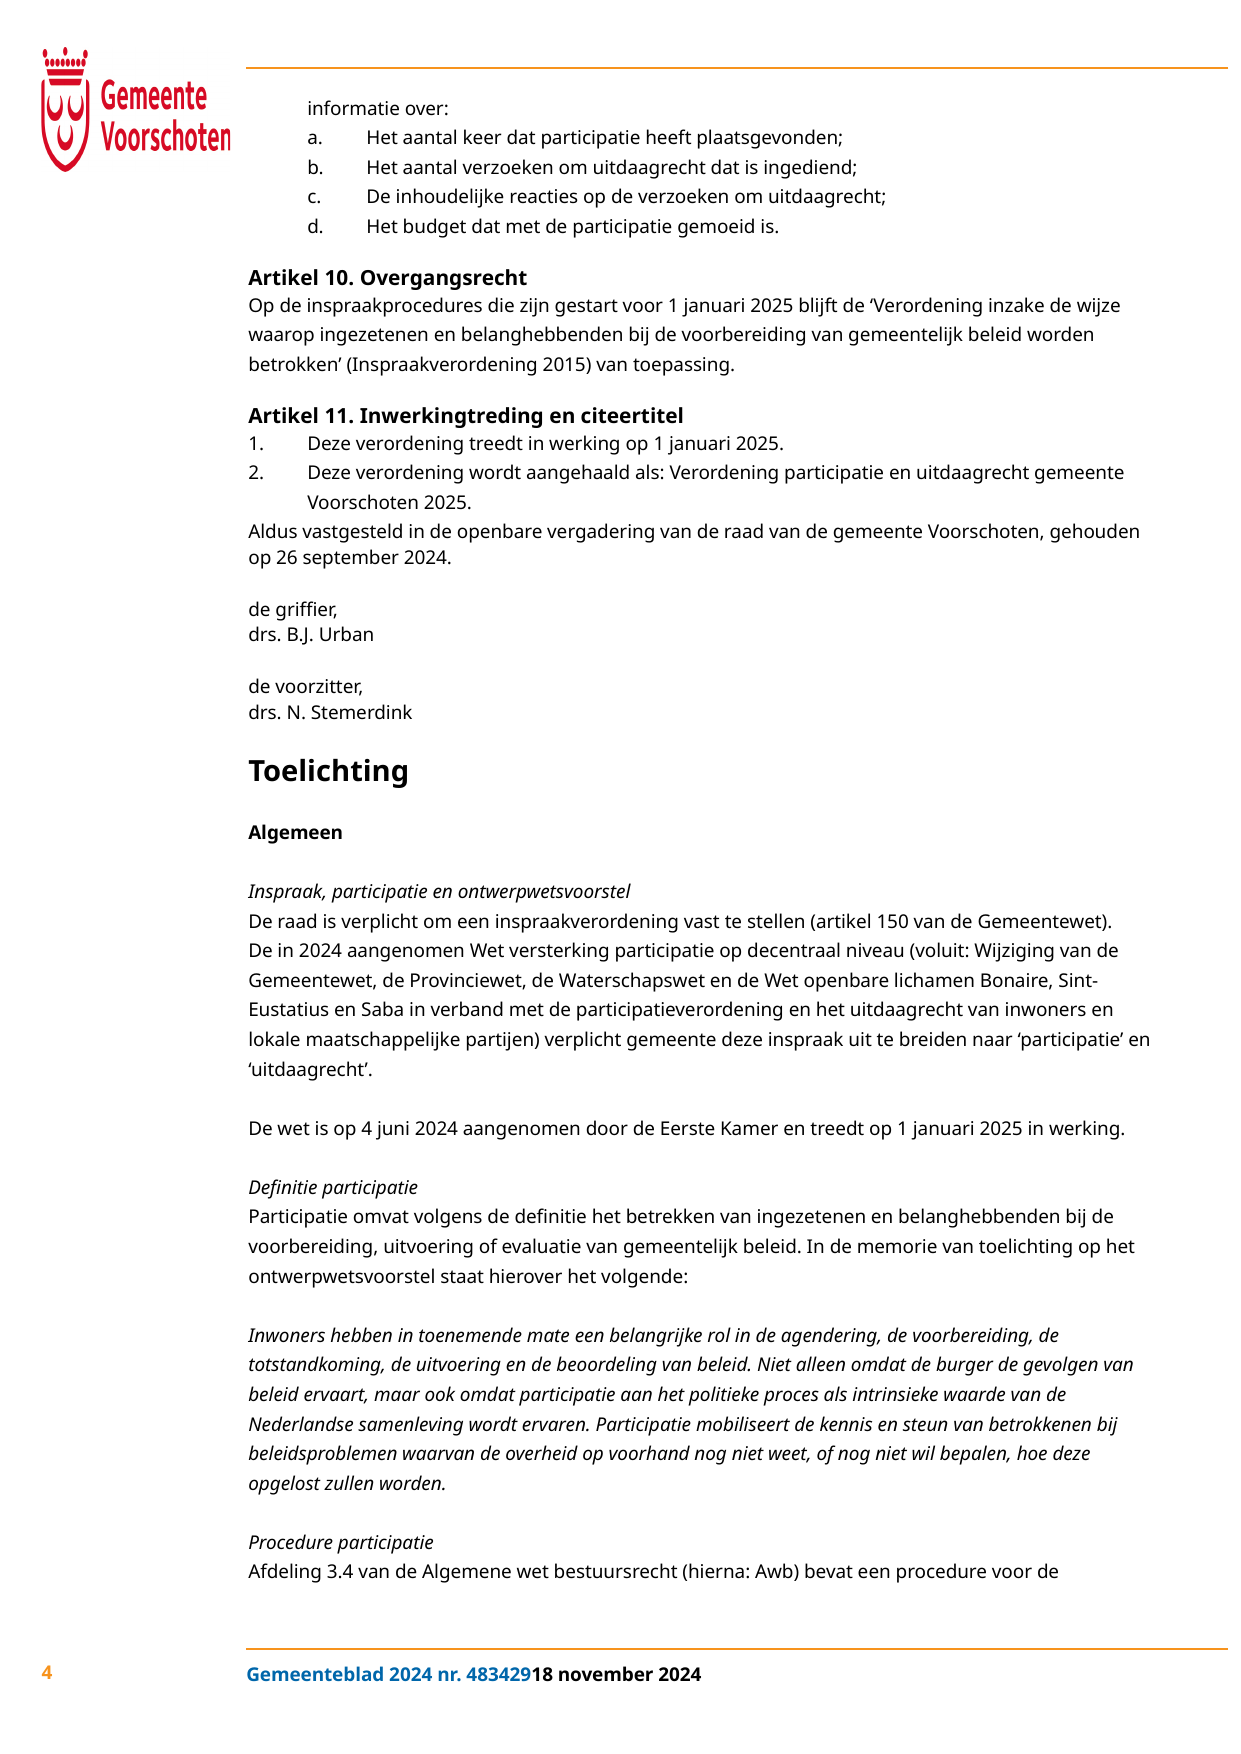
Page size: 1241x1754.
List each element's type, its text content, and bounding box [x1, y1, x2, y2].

text Procedure participatie [248, 1529, 1152, 1555]
text Definitie participatie [248, 1174, 1152, 1200]
text drs. N. Stemerdink [248, 699, 1152, 724]
text Op de inspraakprocedures die zijn gestart voor 1 januari 2025 blijft de ‘Verordening inzake de wijze waarop ingezetenen en belanghebbenden bij de voorbereiding van gemeentelijk beleid worden betrokken’ (Inspraakverordening 2015) van toepassing. [248, 292, 1152, 377]
list informatie over: [248, 95, 1152, 121]
text de griffier, [248, 596, 1152, 622]
list Deze verordening wordt aangehaald als: Verordening participatie en uitdaagrecht gemeente Voorschoten 2025. [248, 459, 1152, 515]
text Toelichting [248, 750, 1152, 790]
list Deze verordening treedt in werking op 1 januari 2025. [248, 430, 1152, 456]
text Aldus vastgesteld in de openbare vergadering van de raad van de gemeente Voorschoten, gehouden op 26 september 2024. [248, 519, 1152, 570]
text Participatie omvat volgens de definitie het betrekken van ingezetenen en belanghebbenden bij de voorbereiding, uitvoering of evaluatie van gemeentelijk beleid. In de memorie van toelichting op het ontwerpwetsvoorstel staat hierover het volgende: [248, 1204, 1152, 1289]
text drs. B.J. Urban [248, 622, 1152, 647]
picture [41, 47, 231, 172]
text Artikel 10. Overgangsrecht [248, 263, 1152, 292]
text Afdeling 3.4 van de Algemene wet bestuursrecht (hierna: Awb) bevat een procedure voor de [248, 1559, 1152, 1584]
text De wet is op 4 juni 2024 aangenomen door de Eerste Kamer en treedt op 1 januari 2025 in werking. [248, 1115, 1152, 1141]
list Het aantal verzoeken om uitdaagrecht dat is ingediend; [307, 154, 1152, 180]
text Artikel 11. Inwerkingtreding en citeertitel [248, 402, 1152, 430]
text de voorzitter, [248, 673, 1152, 699]
text Inspraak, participatie en ontwerpwetsvoorstel [248, 878, 1152, 904]
text De in 2024 aangenomen Wet versterking participatie op decentraal niveau (voluit: Wijziging van de Gemeentewet, de Provinciewet, de Waterschapswet en de Wet openbare lichamen Bonaire, Sint-Eustatius en Saba in verband met de participatieverordening en het uitdaagrecht van inwoners en lokale maatschappelijke partijen) verplicht gemeente deze inspraak uit te breiden naar ‘participatie’ en ‘uitdaagrecht’. [248, 937, 1152, 1082]
list De inhoudelijke reacties op de verzoeken om uitdaagrecht; [307, 183, 1152, 209]
text De raad is verplicht om een inspraakverordening vast te stellen (artikel 150 van de Gemeentewet). [248, 908, 1152, 934]
list Het budget dat met de participatie gemoeid is. [307, 213, 1152, 239]
text Algemeen [248, 819, 1152, 845]
list Het aantal keer dat participatie heeft plaatsgevonden; [307, 124, 1152, 150]
text Inwoners hebben in toenemende mate een belangrijke rol in de agendering, de voorbereiding, de totstandkoming, de uitvoering en de beoordeling van beleid. Niet alleen omdat de burger de gevolgen van beleid ervaart, maar ook omdat participatie aan het politieke proces als intrinsieke waarde van de Nederlandse samenleving wordt ervaren. Participatie mobiliseert de kennis en steun van betrokkenen bij beleidsproblemen waarvan de overheid op voorhand nog niet weet, of nog niet wil bepalen, hoe deze opgelost zullen worden. [248, 1322, 1152, 1496]
